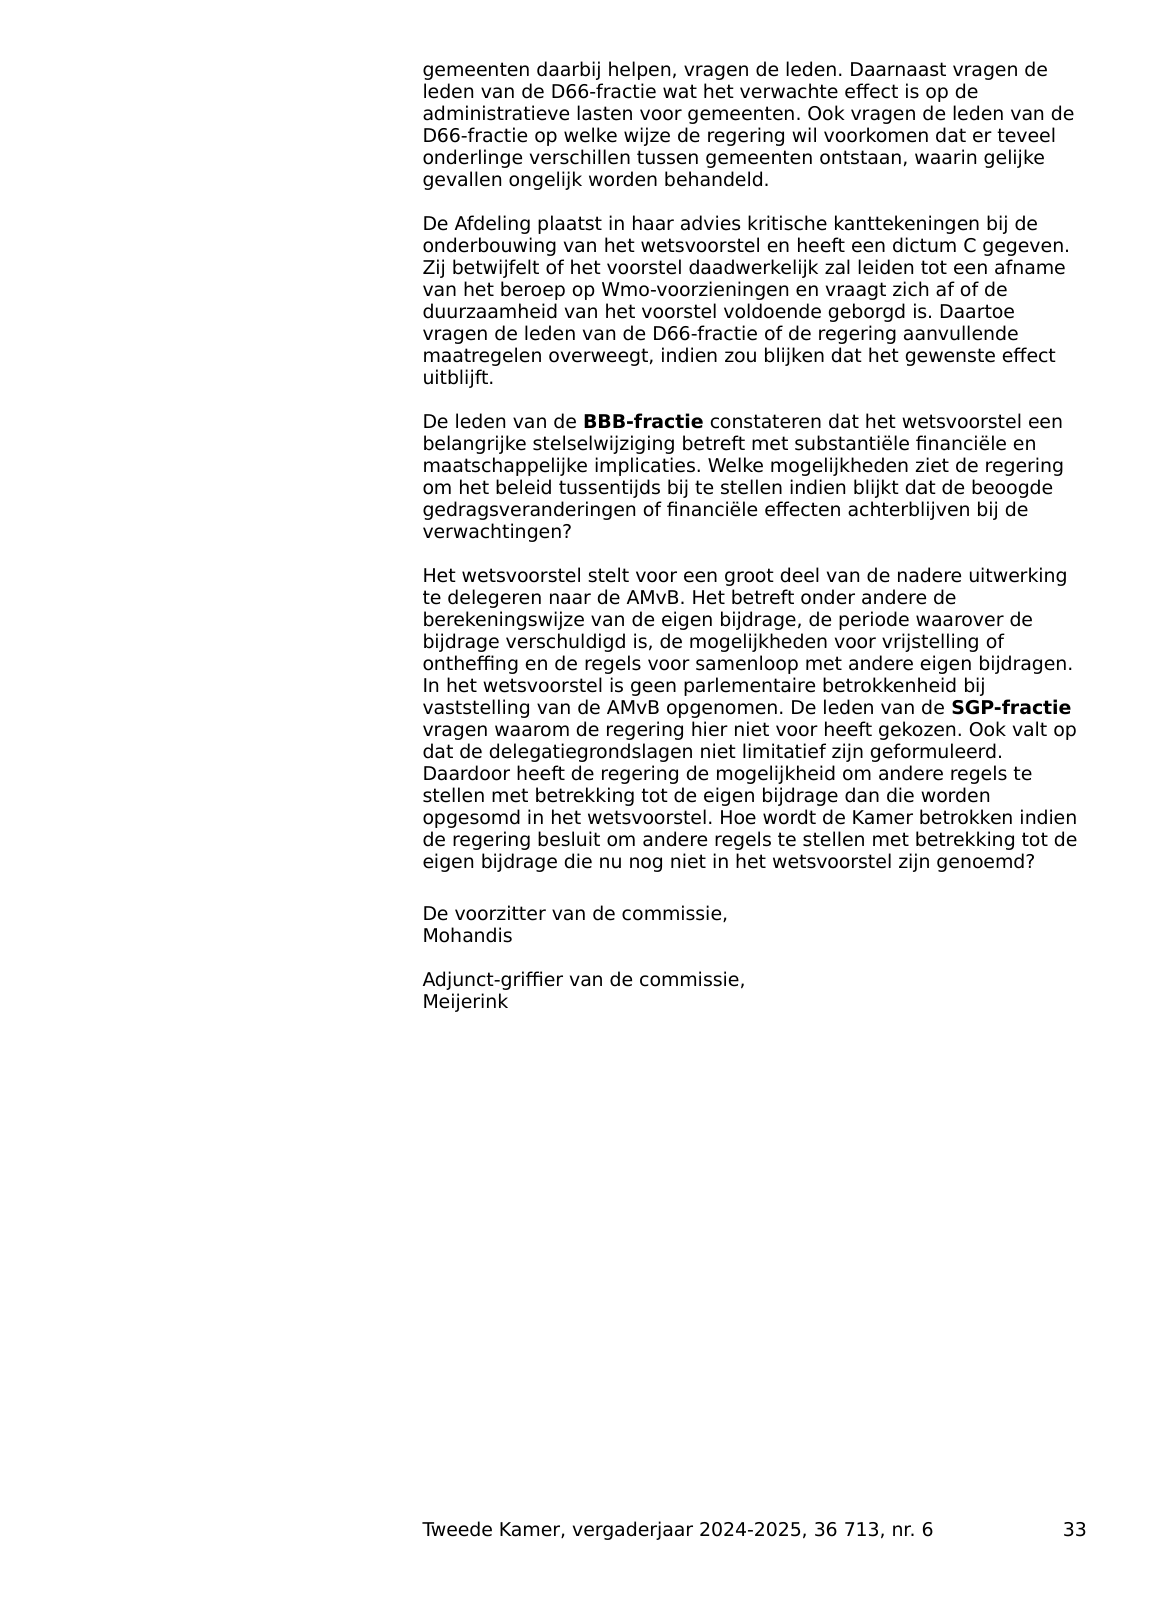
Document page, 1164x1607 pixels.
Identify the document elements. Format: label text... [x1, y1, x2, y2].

text Adjunct-griffier van de commissie, Meijerink [422, 969, 1087, 1013]
text De Afdeling plaatst in haar advies kritische kanttekeningen bij de onderbouwing van het wetsvoorstel en heeft een dictum C gegeven. Zij betwijfelt of het voorstel daadwerkelijk zal leiden tot een afname van het beroep op Wmo-voorzieningen en vraagt zich af of de duurzaamheid van het voorstel voldoende geborgd is. Daartoe vragen de leden van de D66-fractie of de regering aanvullende maatregelen overweegt, indien zou blijken dat het gewenste effect uitblijft. [422, 213, 1087, 389]
text De voorzitter van de commissie, Mohandis [422, 903, 1087, 947]
text gemeenten daarbij helpen, vragen de leden. Daarnaast vragen de leden van de D66-fractie wat het verwachte effect is op de administratieve lasten voor gemeenten. Ook vragen de leden van de D66-fractie op welke wijze de regering wil voorkomen dat er teveel onderlinge verschillen tussen gemeenten ontstaan, waarin gelijke gevallen ongelijk worden behandeld. [422, 59, 1087, 191]
text De leden van de BBB-fractie constateren dat het wetsvoorstel een belangrijke stelselwijziging betreft met substantiële financiële en maatschappelijke implicaties. Welke mogelijkheden ziet de regering om het beleid tussentijds bij te stellen indien blijkt dat de beoogde gedragsveranderingen of financiële effecten achterblijven bij de verwachtingen? [422, 411, 1087, 543]
text Het wetsvoorstel stelt voor een groot deel van de nadere uitwerking te delegeren naar de AMvB. Het betreft onder andere de berekeningswijze van de eigen bijdrage, de periode waarover de bijdrage verschuldigd is, de mogelijkheden voor vrijstelling of ontheffing en de regels voor samenloop met andere eigen bijdragen. In het wetsvoorstel is geen parlementaire betrokkenheid bij vaststelling van de AMvB opgenomen. De leden van de SGP-fractie vragen waarom de regering hier niet voor heeft gekozen. Ook valt op dat de delegatiegrondslagen niet limitatief zijn geformuleerd. Daardoor heeft de regering de mogelijkheid om andere regels te stellen met betrekking tot de eigen bijdrage dan die worden opgesomd in het wetsvoorstel. Hoe wordt de Kamer betrokken indien de regering besluit om andere regels te stellen met betrekking tot de eigen bijdrage die nu nog niet in het wetsvoorstel zijn genoemd? [422, 565, 1087, 873]
